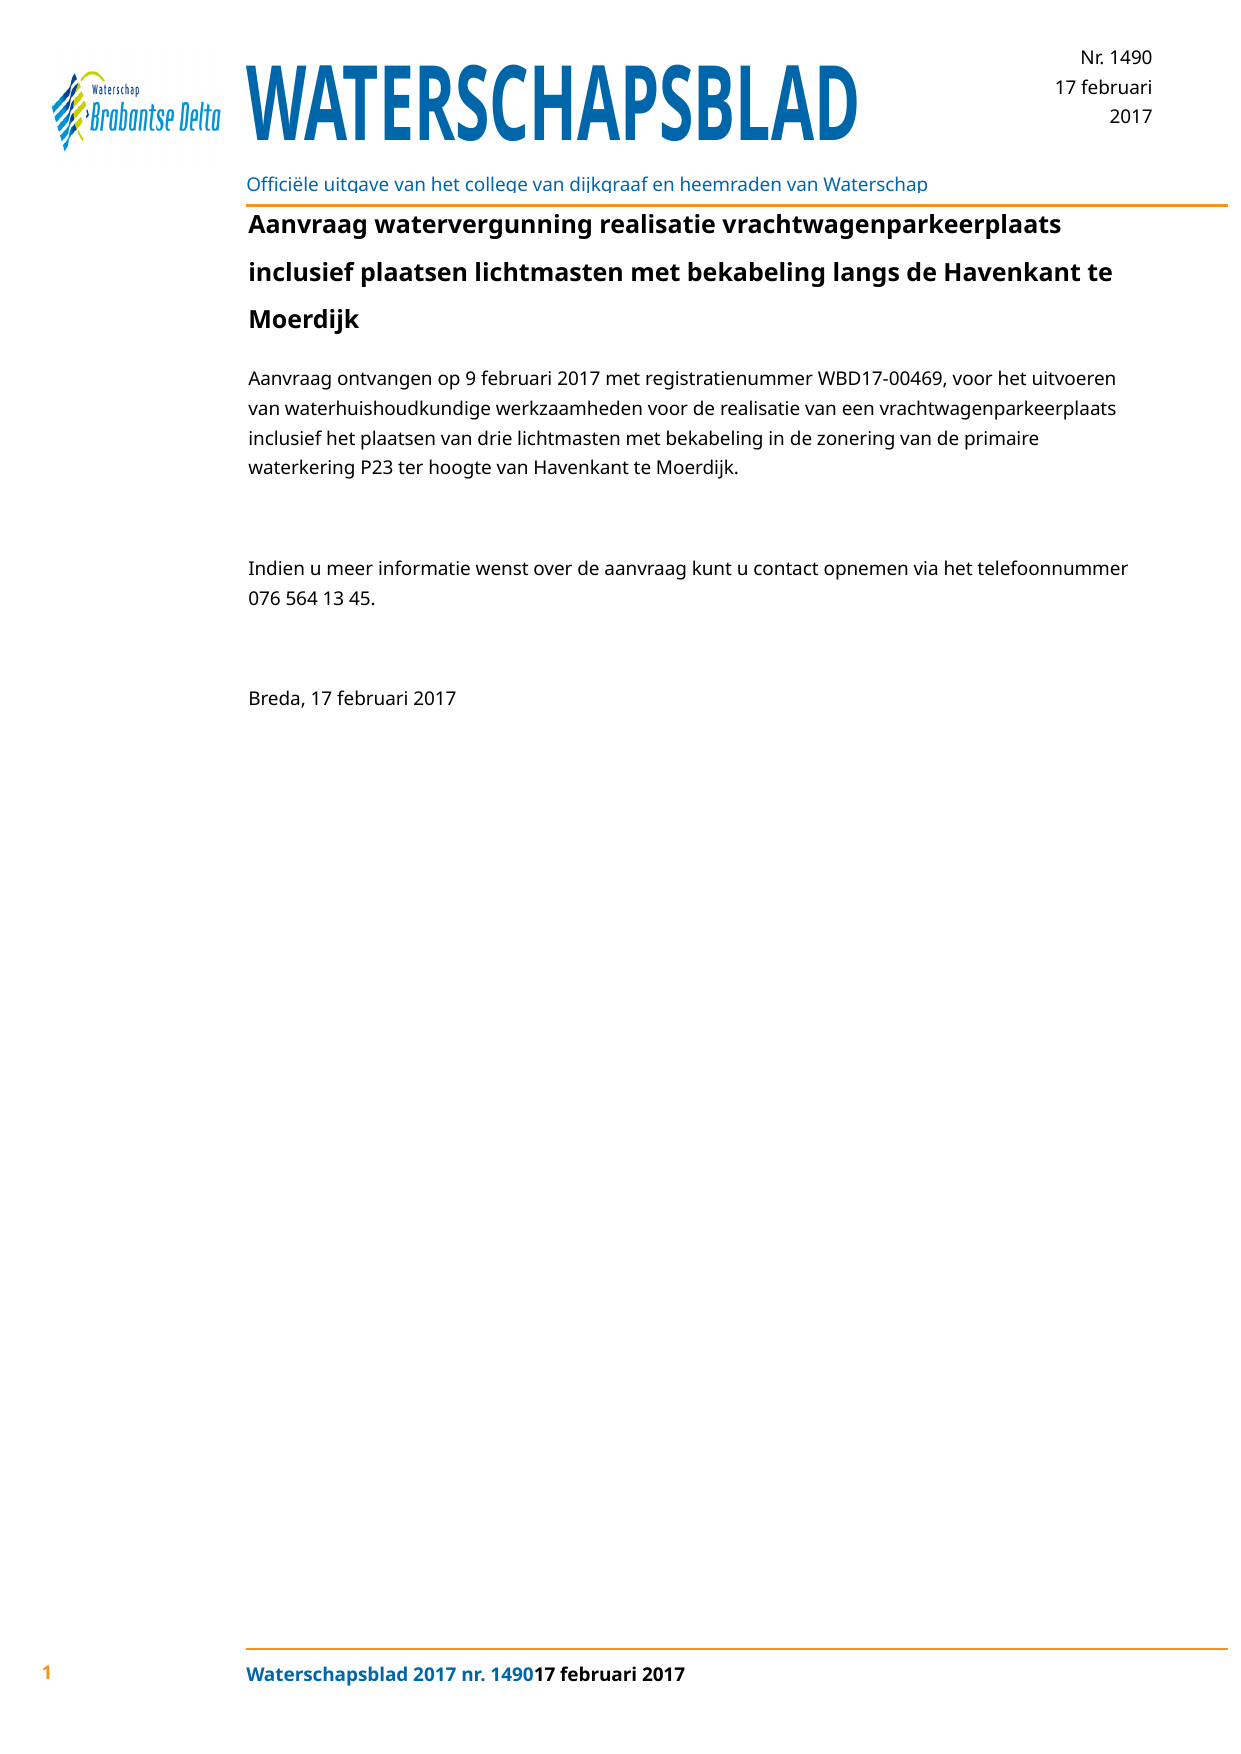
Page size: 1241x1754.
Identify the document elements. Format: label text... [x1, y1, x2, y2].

text Indien u meer informatie wenst over de aanvraag kunt u contact opnemen via het telefoonnummer 076 564 13 45. [248, 555, 1152, 610]
text Breda, 17 februari 2017 [248, 686, 1152, 711]
text Aanvraag watervergunning realisatie vrachtwagenparkeerplaats inclusief plaatsen lichtmasten met bekabeling langs de Havenkant te Moerdijk [248, 207, 1152, 336]
picture [41, 47, 231, 172]
text Aanvraag ontvangen op 9 februari 2017 met registratienummer WBD17-00469, voor het uitvoeren van waterhuishoudkundige werkzaamheden voor de realisatie van een vrachtwagenparkeerplaats inclusief het plaatsen van drie lichtmasten met bekabeling in de zonering van de primaire waterkering P23 ter hoogte van Havenkant te Moerdijk. [248, 366, 1152, 480]
